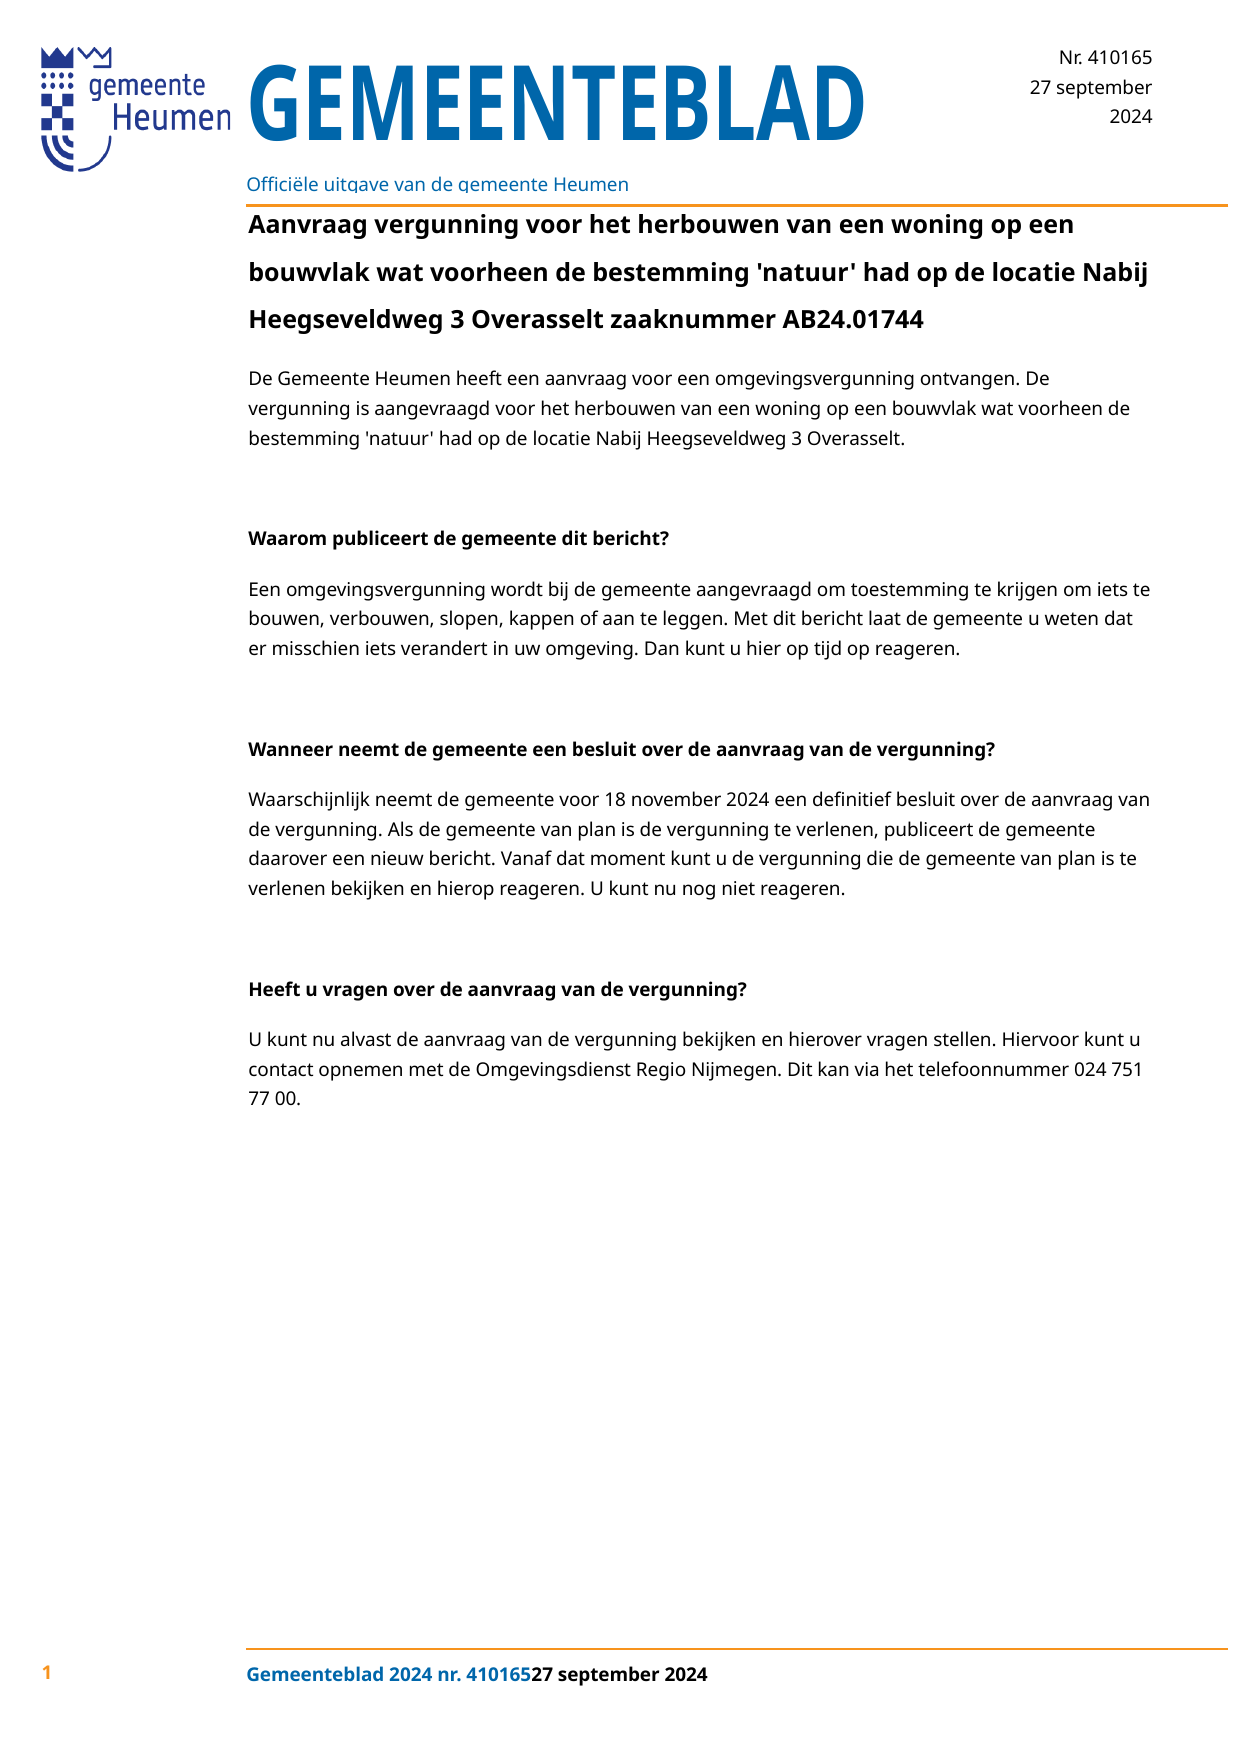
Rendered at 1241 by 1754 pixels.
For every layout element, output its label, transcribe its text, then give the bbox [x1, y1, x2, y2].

picture [41, 47, 231, 172]
text Een omgevingsvergunning wordt bij de gemeente aangevraagd om toestemming te krijgen om iets te bouwen, verbouwen, slopen, kappen of aan te leggen. Met dit bericht laat de gemeente u weten dat er misschien iets verandert in uw omgeving. Dan kunt u hier op tijd op reageren. [248, 576, 1152, 661]
text Aanvraag vergunning voor het herbouwen van een woning op een bouwvlak wat voorheen de bestemming 'natuur' had op de locatie Nabij Heegseveldweg 3 Overasselt zaaknummer AB24.01744 [248, 207, 1152, 336]
text Wanneer neemt de gemeente een besluit over de aanvraag van de vergunning? [248, 736, 1152, 762]
text Waarom publiceert de gemeente dit bericht? [248, 526, 1152, 551]
text Waarschijnlijk neemt de gemeente voor 18 november 2024 een definitief besluit over de aanvraag van de vergunning. Als de gemeente van plan is de vergunning te verlenen, publiceert de gemeente daarover een nieuw bericht. Vanaf dat moment kunt u de vergunning die de gemeente van plan is te verlenen bekijken en hierop reageren. U kunt nu nog niet reageren. [248, 786, 1152, 901]
text U kunt nu alvast de aanvraag van de vergunning bekijken en hierover vragen stellen. Hiervoor kunt u contact opnemen met de Omgevingsdienst Regio Nijmegen. Dit kan via het telefoonnummer 024 751 77 00. [248, 1026, 1152, 1111]
text De Gemeente Heumen heeft een aanvraag voor een omgevingsvergunning ontvangen. De vergunning is aangevraagd voor het herbouwen van een woning op een bouwvlak wat voorheen de bestemming 'natuur' had op de locatie Nabij Heegseveldweg 3 Overasselt. [248, 366, 1152, 450]
text Heeft u vragen over de aanvraag van de vergunning? [248, 976, 1152, 1002]
